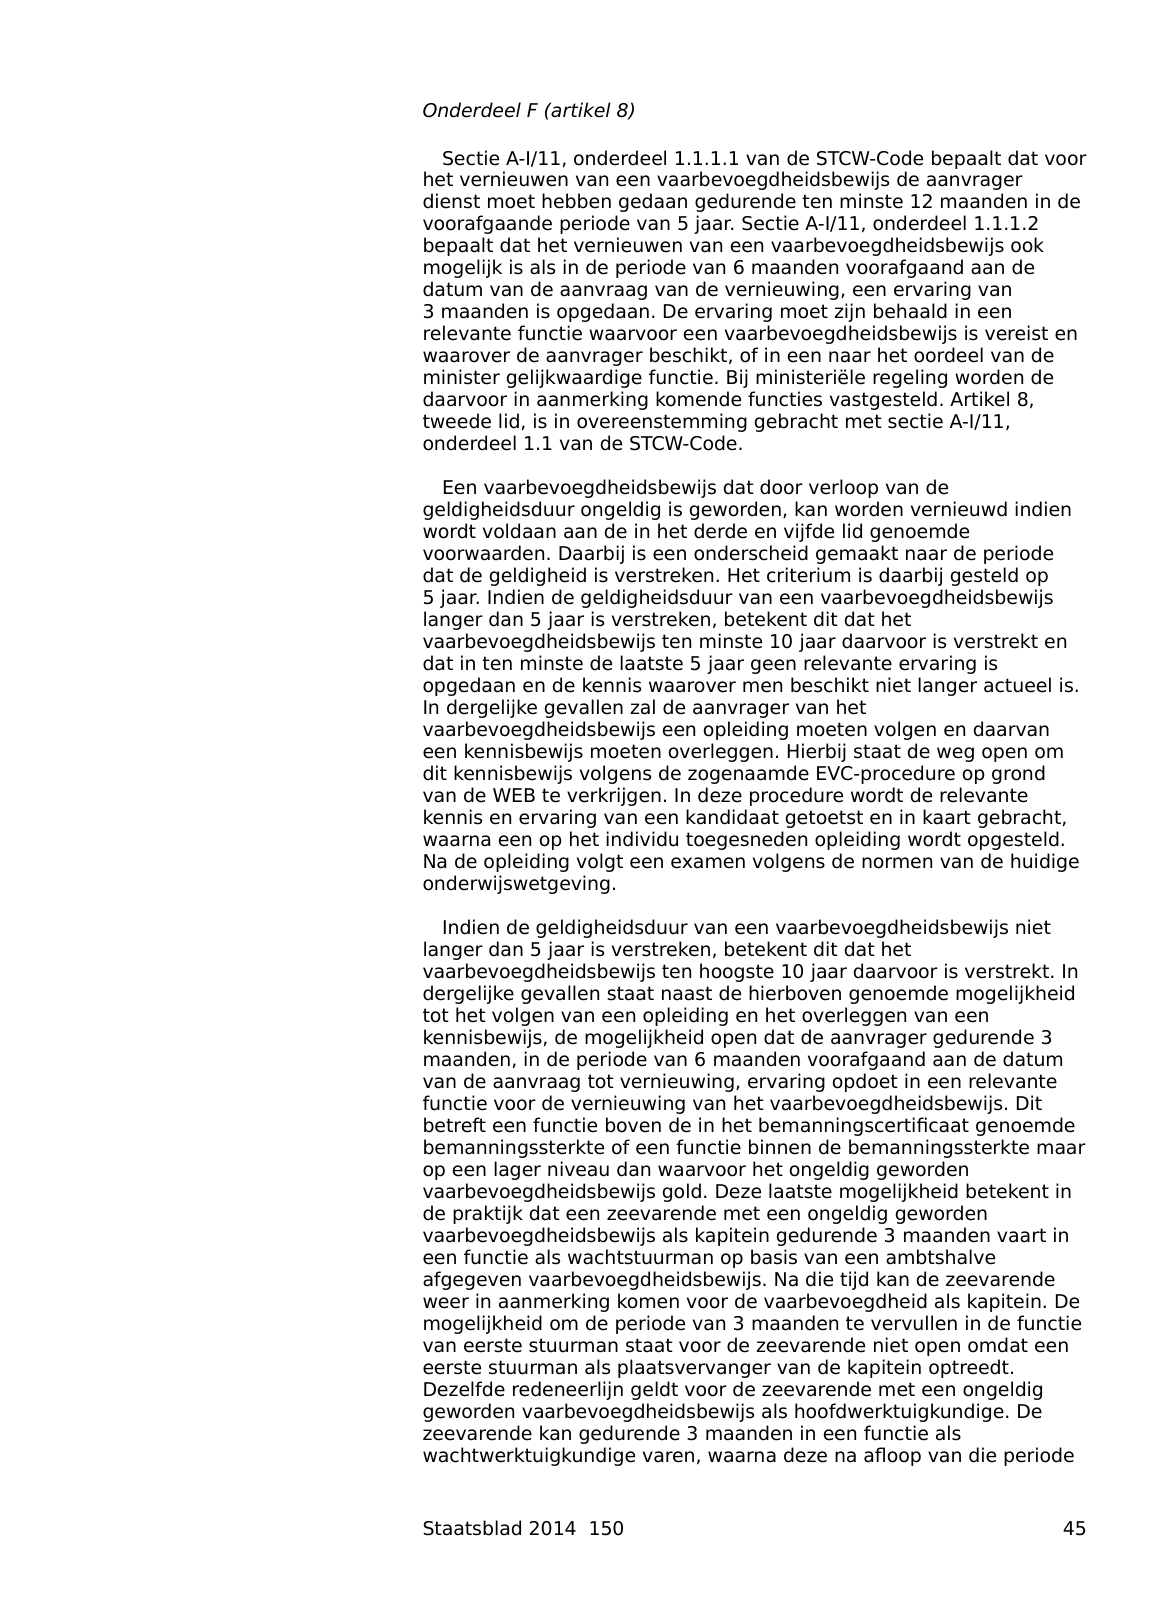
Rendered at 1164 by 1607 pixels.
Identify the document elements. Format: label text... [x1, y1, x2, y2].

text Indien de geldigheidsduur van een vaarbevoegdheidsbewijs niet langer dan 5 jaar is verstreken, betekent dit dat het vaarbevoegdheidsbewijs ten hoogste 10 jaar daarvoor is verstrekt. In dergelijke gevallen staat naast de hierboven genoemde mogelijkheid tot het volgen van een opleiding en het overleggen van een kennisbewijs, de mogelijkheid open dat de aanvrager gedurende 3 maanden, in de periode van 6 maanden voorafgaand aan de datum van de aanvraag tot vernieuwing, ervaring opdoet in een relevante functie voor de vernieuwing van het vaarbevoegdheidsbewijs. Dit betreft een functie boven de in het bemanningscertificaat genoemde bemanningssterkte of een functie binnen de bemanningssterkte maar op een lager niveau dan waarvoor het ongeldig geworden vaarbevoegdheidsbewijs gold. Deze laatste mogelijkheid betekent in de praktijk dat een zeevarende met een ongeldig geworden vaarbevoegdheidsbewijs als kapitein gedurende 3 maanden vaart in een functie als wachtstuurman op basis van een ambtshalve afgegeven vaarbevoegdheidsbewijs. Na die tijd kan de zeevarende weer in aanmerking komen voor de vaarbevoegdheid als kapitein. De mogelijkheid om de periode van 3 maanden te vervullen in de functie van eerste stuurman staat voor de zeevarende niet open omdat een eerste stuurman als plaatsvervanger van de kapitein optreedt. Dezelfde redeneerlijn geldt voor de zeevarende met een ongeldig geworden vaarbevoegdheidsbewijs als hoofdwerktuigkundige. De zeevarende kan gedurende 3 maanden in een functie als wachtwerktuigkundige varen, waarna deze na afloop van die periode [422, 917, 1087, 1467]
subtitle Onderdeel F (artikel 8) [422, 100, 1087, 122]
text Sectie A-I/11, onderdeel 1.1.1.1 van de STCW-Code bepaalt dat voor het vernieuwen van een vaarbevoegdheidsbewijs de aanvrager dienst moet hebben gedaan gedurende ten minste 12 maanden in de voorafgaande periode van 5 jaar. Sectie A-I/11, onderdeel 1.1.1.2 bepaalt dat het vernieuwen van een vaarbevoegdheidsbewijs ook mogelijk is als in de periode van 6 maanden voorafgaand aan de datum van de aanvraag van de vernieuwing, een ervaring van 3 maanden is opgedaan. De ervaring moet zijn behaald in een relevante functie waarvoor een vaarbevoegdheidsbewijs is vereist en waarover de aanvrager beschikt, of in een naar het oordeel van de minister gelijkwaardige functie. Bij ministeriële regeling worden de daarvoor in aanmerking komende functies vastgesteld. Artikel 8, tweede lid, is in overeenstemming gebracht met sectie A-I/11, onderdeel 1.1 van de STCW-Code. [422, 147, 1087, 455]
text Een vaarbevoegdheidsbewijs dat door verloop van de geldigheidsduur ongeldig is geworden, kan worden vernieuwd indien wordt voldaan aan de in het derde en vijfde lid genoemde voorwaarden. Daarbij is een onderscheid gemaakt naar de periode dat de geldigheid is verstreken. Het criterium is daarbij gesteld op 5 jaar. Indien de geldigheidsduur van een vaarbevoegdheidsbewijs langer dan 5 jaar is verstreken, betekent dit dat het vaarbevoegdheidsbewijs ten minste 10 jaar daarvoor is verstrekt en dat in ten minste de laatste 5 jaar geen relevante ervaring is opgedaan en de kennis waarover men beschikt niet langer actueel is. In dergelijke gevallen zal de aanvrager van het vaarbevoegdheidsbewijs een opleiding moeten volgen en daarvan een kennisbewijs moeten overleggen. Hierbij staat de weg open om dit kennisbewijs volgens de zogenaamde EVC-procedure op grond van de WEB te verkrijgen. In deze procedure wordt de relevante kennis en ervaring van een kandidaat getoetst en in kaart gebracht, waarna een op het individu toegesneden opleiding wordt opgesteld. Na de opleiding volgt een examen volgens de normen van de huidige onderwijswetgeving. [422, 477, 1087, 895]
